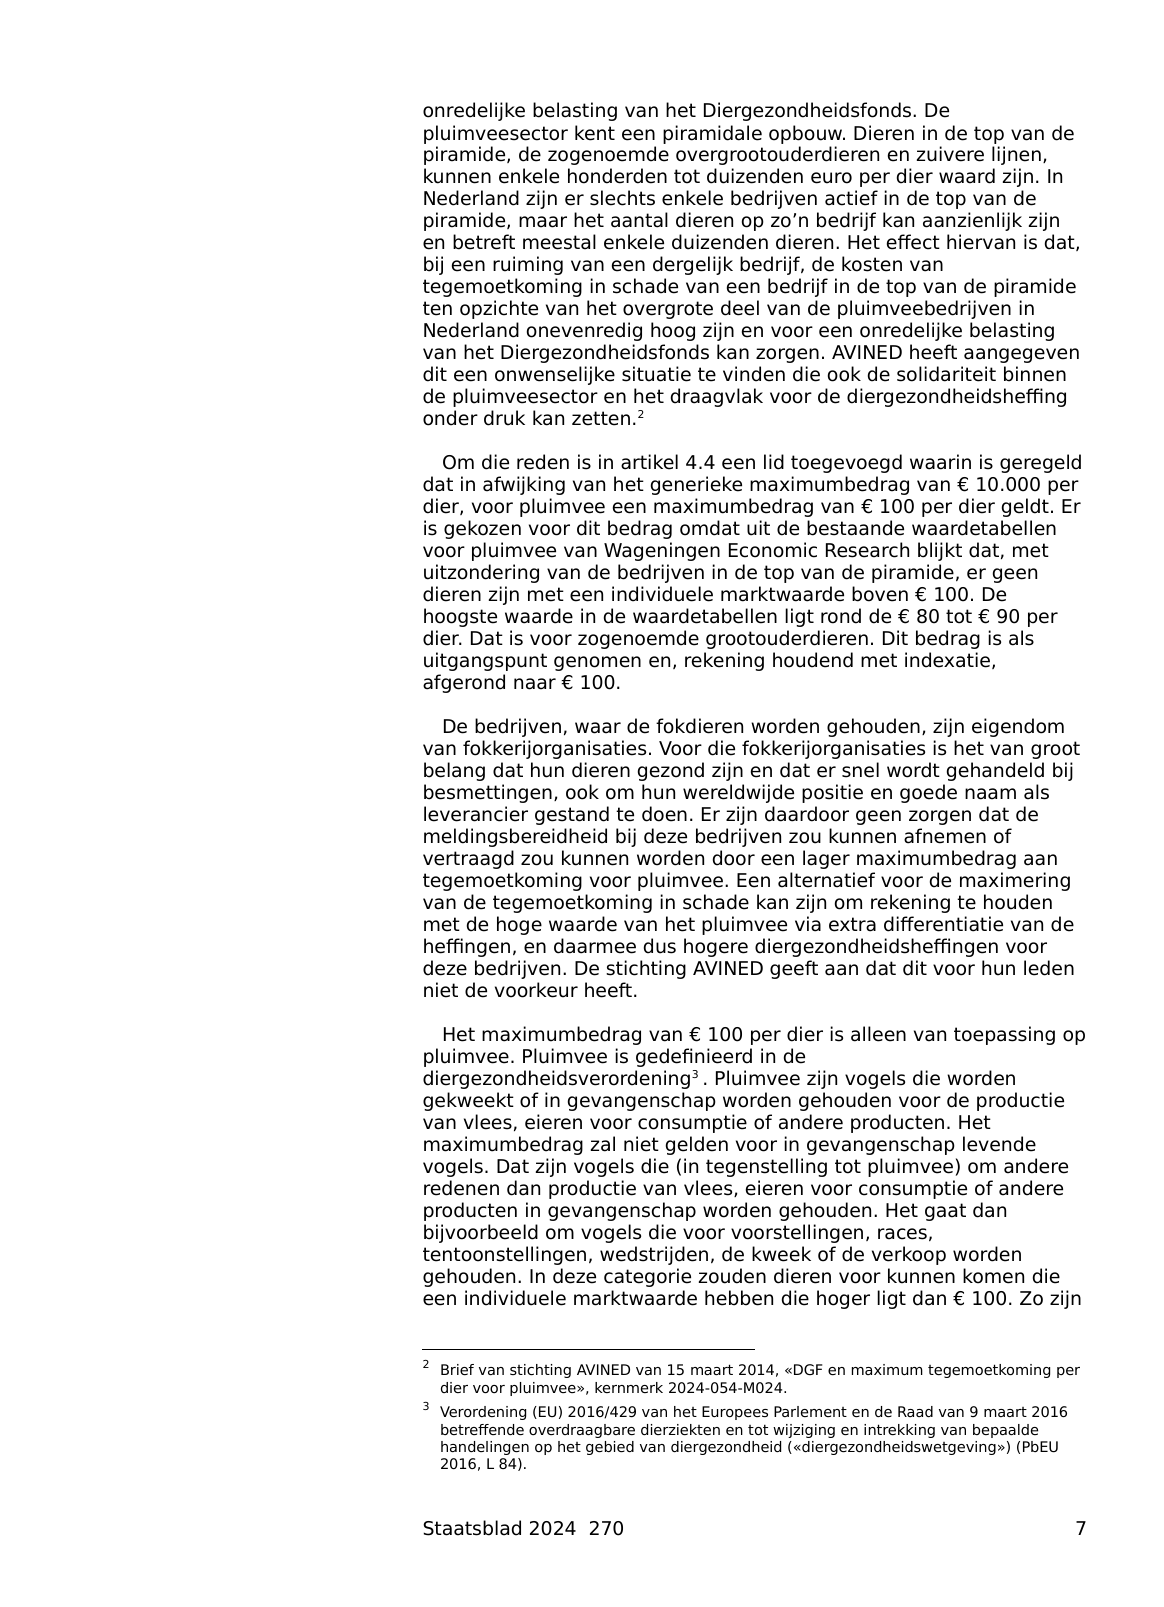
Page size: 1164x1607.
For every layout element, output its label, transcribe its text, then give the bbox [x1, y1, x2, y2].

text Brief van stichting AVINED van 15 maart 2014, «DGF en maximum tegemoetkoming per dier voor pluimvee», kernmerk 2024-054-M024. [422, 1358, 1087, 1397]
text Verordening (EU) 2016/429 van het Europees Parlement en de Raad van 9 maart 2016 betreffende overdraagbare dierziekten en tot wijziging en intrekking van bepaalde handelingen op het gebied van diergezondheid («diergezondheidswetgeving») (PbEU 2016, L 84). [422, 1400, 1087, 1473]
text De bedrijven, waar de fokdieren worden gehouden, zijn eigendom van fokkerijorganisaties. Voor die fokkerijorganisaties is het van groot belang dat hun dieren gezond zijn en dat er snel wordt gehandeld bij besmettingen, ook om hun wereldwijde positie en goede naam als leverancier gestand te doen. Er zijn daardoor geen zorgen dat de meldingsbereidheid bij deze bedrijven zou kunnen afnemen of vertraagd zou kunnen worden door een lager maximumbedrag aan tegemoetkoming voor pluimvee. Een alternatief voor de maximering van de tegemoetkoming in schade kan zijn om rekening te houden met de hoge waarde van het pluimvee via extra differentiatie van de heffingen, en daarmee dus hogere diergezondheidsheffingen voor deze bedrijven. De stichting AVINED geeft aan dat dit voor hun leden niet de voorkeur heeft. [422, 716, 1087, 1002]
text onredelijke belasting van het Diergezondheidsfonds. De pluimveesector kent een piramidale opbouw. Dieren in de top van de piramide, de zogenoemde overgrootouderdieren en zuivere lijnen, kunnen enkele honderden tot duizenden euro per dier waard zijn. In Nederland zijn er slechts enkele bedrijven actief in de top van de piramide, maar het aantal dieren op zo’n bedrijf kan aanzienlijk zijn en betreft meestal enkele duizenden dieren. Het effect hiervan is dat, bij een ruiming van een dergelijk bedrijf, de kosten van tegemoetkoming in schade van een bedrijf in de top van de piramide ten opzichte van het overgrote deel van de pluimveebedrijven in Nederland onevenredig hoog zijn en voor een onredelijke belasting van het Diergezondheidsfonds kan zorgen. AVINED heeft aangegeven dit een onwenselijke situatie te vinden die ook de solidariteit binnen de pluimveesector en het draagvlak voor de diergezondheidsheffing onder druk kan zetten. [422, 100, 1087, 430]
text Om die reden is in artikel 4.4 een lid toegevoegd waarin is geregeld dat in afwijking van het generieke maximumbedrag van € 10.000 per dier, voor pluimvee een maximumbedrag van € 100 per dier geldt. Er is gekozen voor dit bedrag omdat uit de bestaande waardetabellen voor pluimvee van Wageningen Economic Research blijkt dat, met uitzondering van de bedrijven in de top van de piramide, er geen dieren zijn met een individuele marktwaarde boven € 100. De hoogste waarde in de waardetabellen ligt rond de € 80 tot € 90 per dier. Dat is voor zogenoemde grootouderdieren. Dit bedrag is als uitgangspunt genomen en, rekening houdend met indexatie, afgerond naar € 100. [422, 452, 1087, 694]
text Het maximumbedrag van € 100 per dier is alleen van toepassing op pluimvee. Pluimvee is gedefinieerd in de diergezondheidsverordening. Pluimvee zijn vogels die worden gekweekt of in gevangenschap worden gehouden voor de productie van vlees, eieren voor consumptie of andere producten. Het maximumbedrag zal niet gelden voor in gevangenschap levende vogels. Dat zijn vogels die (in tegenstelling tot pluimvee) om andere redenen dan productie van vlees, eieren voor consumptie of andere producten in gevangenschap worden gehouden. Het gaat dan bijvoorbeeld om vogels die voor voorstellingen, races, tentoonstellingen, wedstrijden, de kweek of de verkoop worden gehouden. In deze categorie zouden dieren voor kunnen komen die een individuele marktwaarde hebben die hoger ligt dan € 100. Zo zijn [422, 1024, 1087, 1310]
